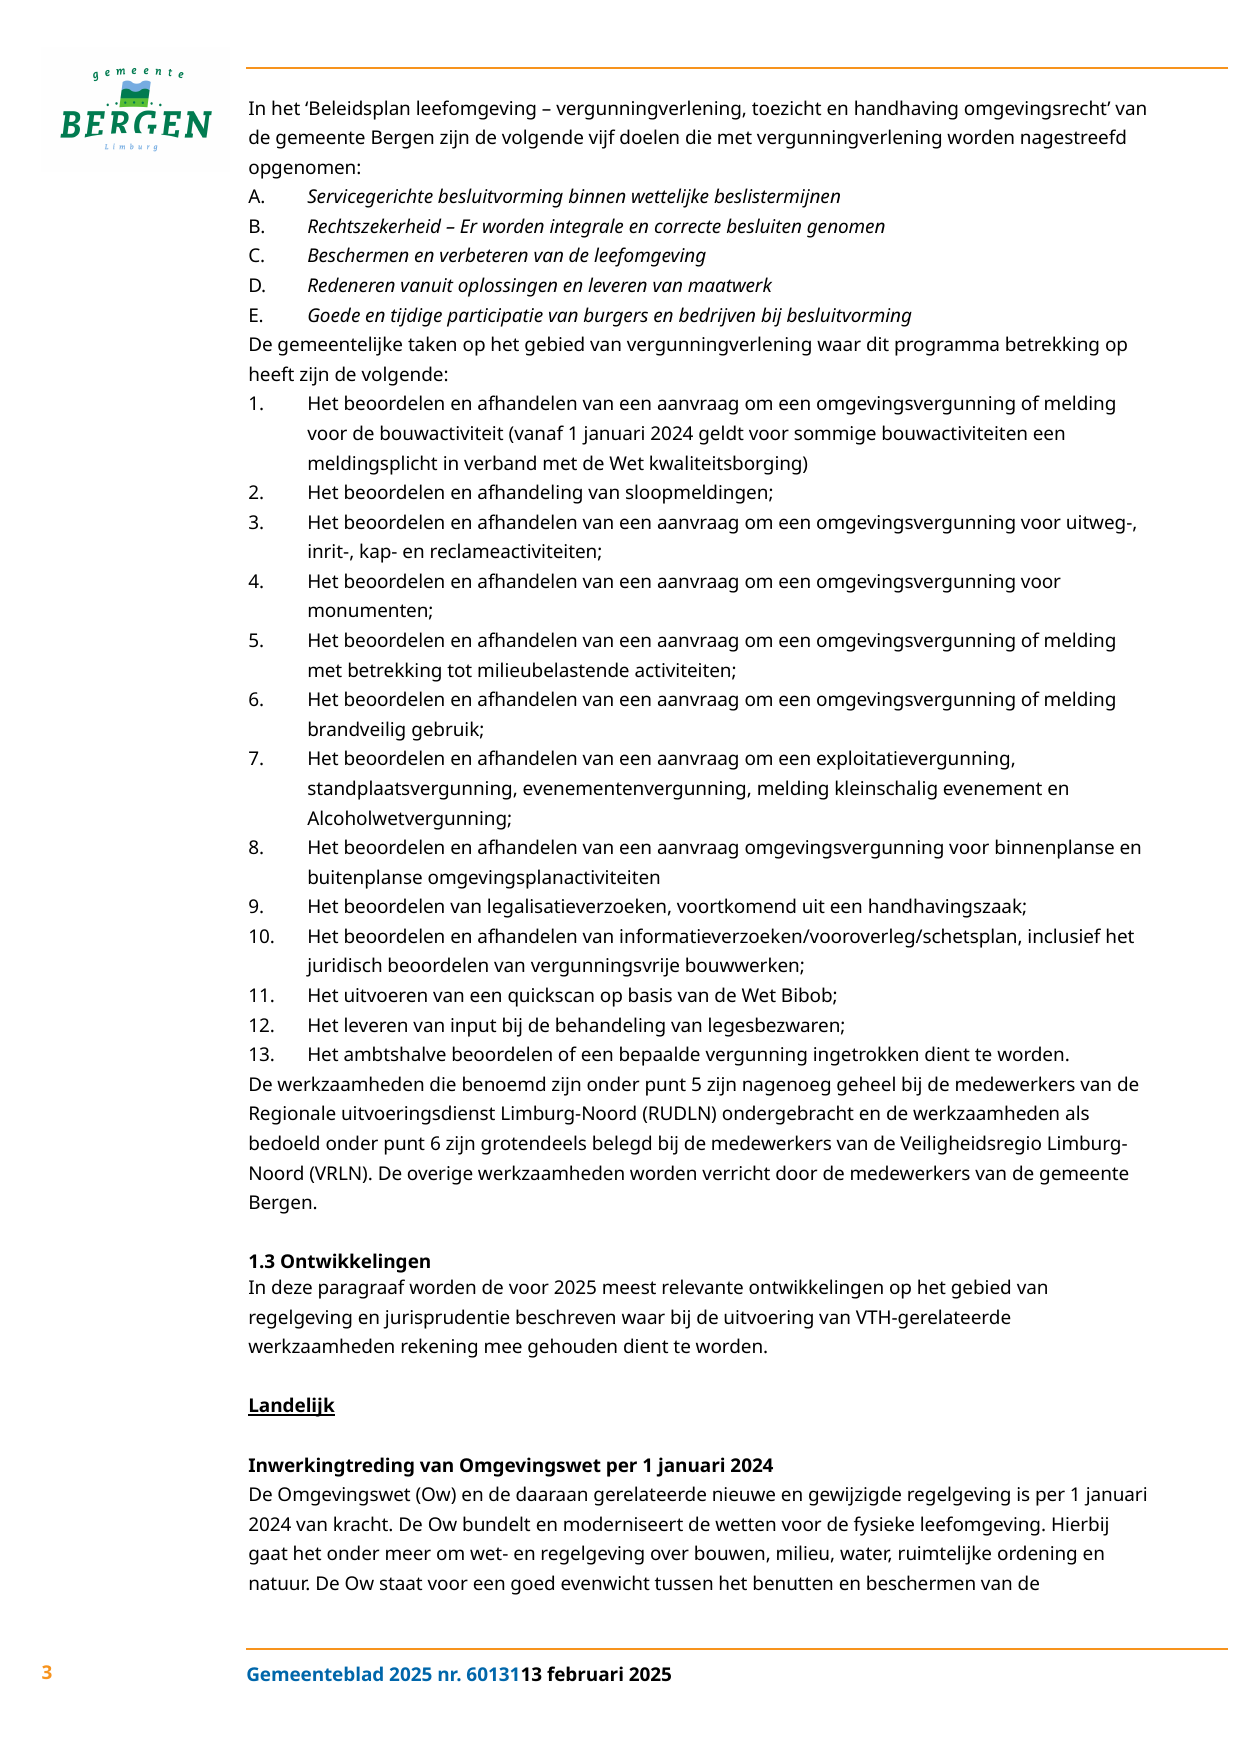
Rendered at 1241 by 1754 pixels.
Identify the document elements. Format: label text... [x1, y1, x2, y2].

list Het beoordelen en afhandelen van een aanvraag omgevingsvergunning voor binnenplanse en buitenplanse omgevingsplanactiviteiten [248, 834, 1152, 890]
list Het beoordelen van legalisatieverzoeken, voortkomend uit een handhavingszaak; [248, 893, 1152, 919]
picture [41, 47, 231, 172]
list Het uitvoeren van een quickscan op basis van de Wet Bibob; [248, 982, 1152, 1008]
text De gemeentelijke taken op het gebied van vergunningverlening waar dit programma betrekking op heeft zijn de volgende: [248, 331, 1152, 387]
list Het leveren van input bij de behandeling van legesbezwaren; [248, 1012, 1152, 1038]
list Het beoordelen en afhandelen van een aanvraag om een omgevingsvergunning of melding met betrekking tot milieubelastende activiteiten; [248, 627, 1152, 683]
list Redeneren vanuit oplossingen en leveren van maatwerk [248, 272, 1152, 298]
list Het beoordelen en afhandelen van informatieverzoeken/vooroverleg/schetsplan, inclusief het juridisch beoordelen van vergunningsvrije bouwwerken; [248, 923, 1152, 978]
text 1.3 Ontwikkelingen [248, 1248, 1152, 1274]
text De Omgevingswet (Ow) en de daaraan gerelateerde nieuwe en gewijzigde regelgeving is per 1 januari 2024 van kracht. De Ow bundelt en moderniseert de wetten voor de fysieke leefomgeving. Hierbij gaat het onder meer om wet- en regelgeving over bouwen, milieu, water, ruimtelijke ordening en natuur. De Ow staat voor een goed evenwicht tussen het benutten en beschermen van de [248, 1481, 1152, 1596]
list Goede en tijdige participatie van burgers en bedrijven bij besluitvorming [248, 302, 1152, 328]
list Het beoordelen en afhandelen van een aanvraag om een omgevingsvergunning of melding voor de bouwactiviteit (vanaf 1 januari 2024 geldt voor sommige bouwactiviteiten een meldingsplicht in verband met de Wet kwaliteitsborging) [248, 391, 1152, 476]
text In het ‘Beleidsplan leefomgeving – vergunningverlening, toezicht en handhaving omgevingsrecht’ van de gemeente Bergen zijn de volgende vijf doelen die met vergunningverlening worden nagestreefd opgenomen: [248, 95, 1152, 180]
list Het beoordelen en afhandelen van een aanvraag om een exploitatievergunning, standplaatsvergunning, evenementenvergunning, melding kleinschalig evenement en Alcoholwetvergunning; [248, 746, 1152, 831]
list Het beoordelen en afhandelen van een aanvraag om een omgevingsvergunning voor monumenten; [248, 568, 1152, 623]
list Rechtszekerheid – Er worden integrale en correcte besluiten genomen [248, 213, 1152, 239]
list Het beoordelen en afhandelen van een aanvraag om een omgevingsvergunning voor uitweg-, inrit-, kap- en reclameactiviteiten; [248, 509, 1152, 564]
list Servicegerichte besluitvorming binnen wettelijke beslistermijnen [248, 183, 1152, 209]
list Het ambtshalve beoordelen of een bepaalde vergunning ingetrokken dient te worden. [248, 1041, 1152, 1067]
text Inwerkingtreding van Omgevingswet per 1 januari 2024 [248, 1452, 1152, 1477]
list Het beoordelen en afhandelen van een aanvraag om een omgevingsvergunning of melding brandveilig gebruik; [248, 686, 1152, 742]
text Landelijk [248, 1393, 1152, 1418]
text De werkzaamheden die benoemd zijn onder punt 5 zijn nagenoeg geheel bij de medewerkers van de Regionale uitvoeringsdienst Limburg-Noord (RUDLN) ondergebracht en de werkzaamheden als bedoeld onder punt 6 zijn grotendeels belegd bij de medewerkers van de Veiligheidsregio Limburg-Noord (VRLN). De overige werkzaamheden worden verricht door de medewerkers van de gemeente Bergen. [248, 1071, 1152, 1215]
list Beschermen en verbeteren van de leefomgeving [248, 243, 1152, 268]
text In deze paragraaf worden de voor 2025 meest relevante ontwikkelingen op het gebied van regelgeving en jurisprudentie beschreven waar bij de uitvoering van VTH-gerelateerde werkzaamheden rekening mee gehouden dient te worden. [248, 1274, 1152, 1359]
list Het beoordelen en afhandeling van sloopmeldingen; [248, 479, 1152, 505]
